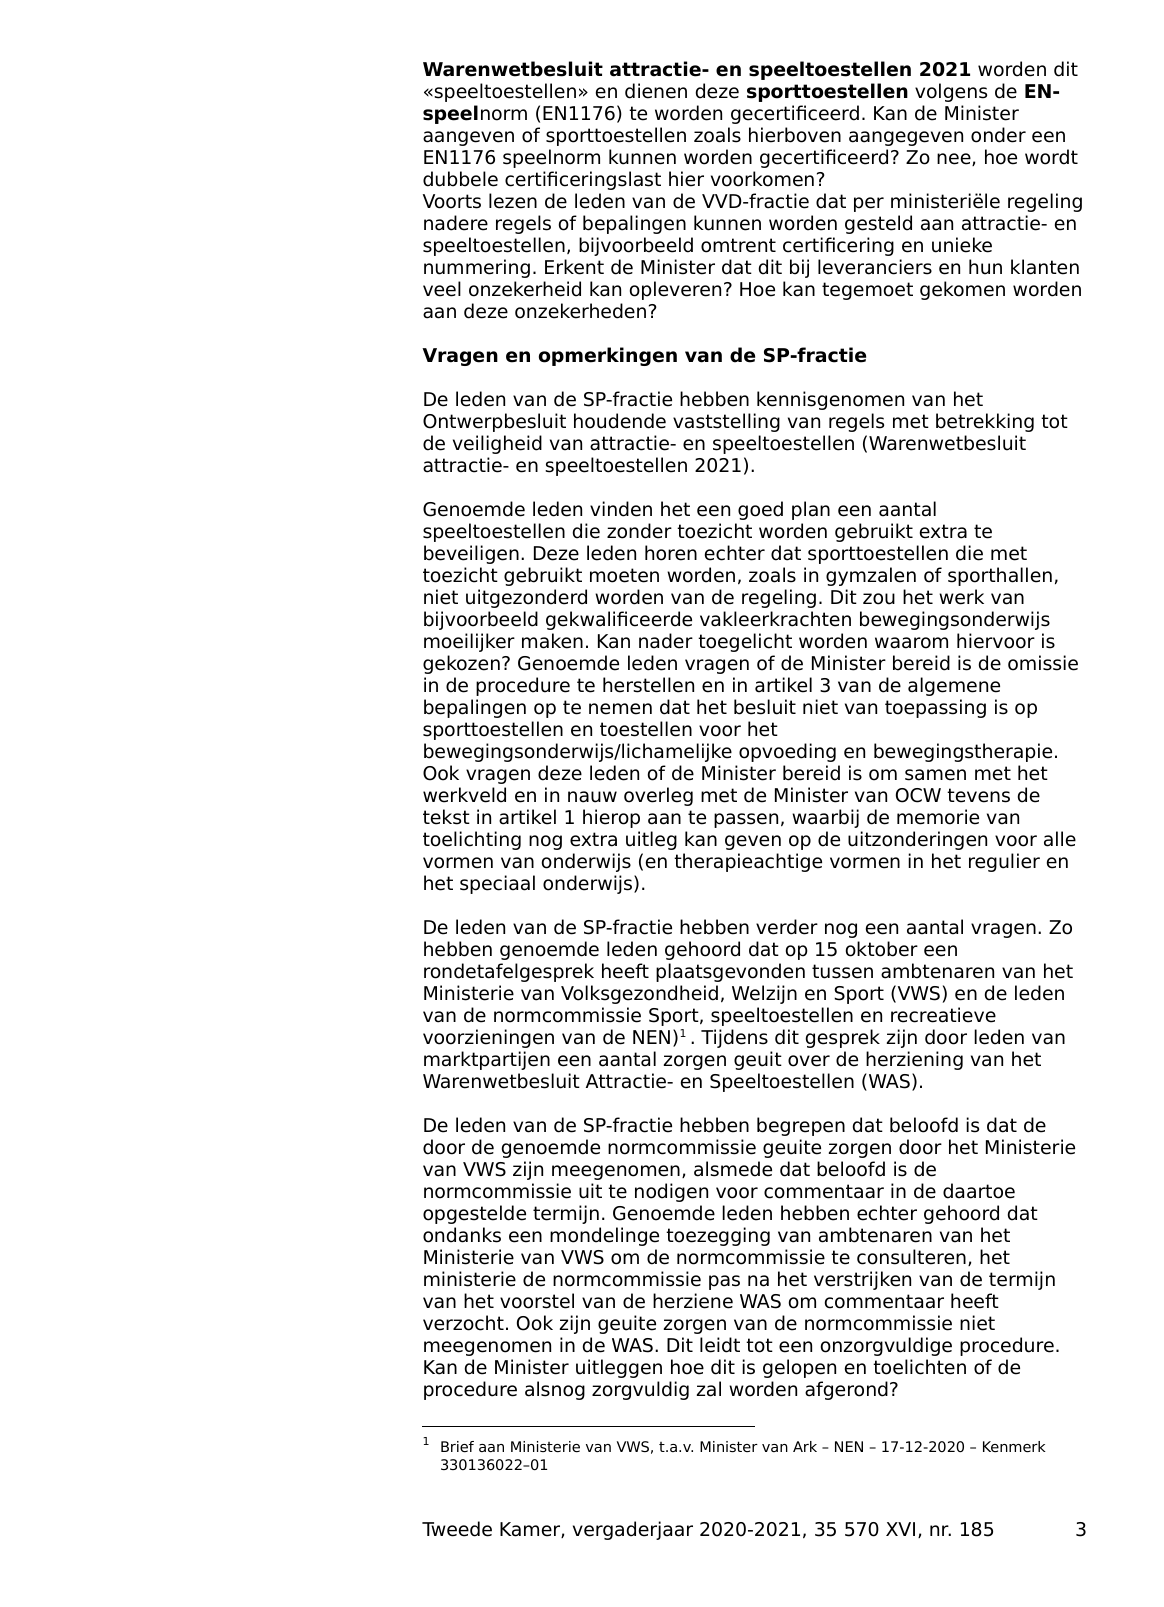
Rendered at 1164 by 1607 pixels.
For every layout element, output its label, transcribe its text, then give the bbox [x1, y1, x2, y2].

text De leden van de SP-fractie hebben verder nog een aantal vragen. Zo hebben genoemde leden gehoord dat op 15 oktober een rondetafelgesprek heeft plaatsgevonden tussen ambtenaren van het Ministerie van Volksgezondheid, Welzijn en Sport (VWS) en de leden van de normcommissie Sport, speeltoestellen en recreatieve voorzieningen van de NEN). Tijdens dit gesprek zijn door leden van marktpartijen een aantal zorgen geuit over de herziening van het Warenwetbesluit Attractie- en Speeltoestellen (WAS). [422, 917, 1087, 1093]
text De leden van de SP-fractie hebben begrepen dat beloofd is dat de door de genoemde normcommissie geuite zorgen door het Ministerie van VWS zijn meegenomen, alsmede dat beloofd is de normcommissie uit te nodigen voor commentaar in de daartoe opgestelde termijn. Genoemde leden hebben echter gehoord dat ondanks een mondelinge toezegging van ambtenaren van het Ministerie van VWS om de normcommissie te consulteren, het ministerie de normcommissie pas na het verstrijken van de termijn van het voorstel van de herziene WAS om commentaar heeft verzocht. Ook zijn geuite zorgen van de normcommissie niet meegenomen in de WAS. Dit leidt tot een onzorgvuldige procedure. Kan de Minister uitleggen hoe dit is gelopen en toelichten of de procedure alsnog zorgvuldig zal worden afgerond? [422, 1115, 1087, 1401]
text Genoemde leden vinden het een goed plan een aantal speeltoestellen die zonder toezicht worden gebruikt extra te beveiligen. Deze leden horen echter dat sporttoestellen die met toezicht gebruikt moeten worden, zoals in gymzalen of sporthallen, niet uitgezonderd worden van de regeling. Dit zou het werk van bijvoorbeeld gekwalificeerde vakleerkrachten bewegingsonderwijs moeilijker maken. Kan nader toegelicht worden waarom hiervoor is gekozen? Genoemde leden vragen of de Minister bereid is de omissie in de procedure te herstellen en in artikel 3 van de algemene bepalingen op te nemen dat het besluit niet van toepassing is op sporttoestellen en toestellen voor het bewegingsonderwijs/lichamelijke opvoeding en bewegingstherapie. Ook vragen deze leden of de Minister bereid is om samen met het werkveld en in nauw overleg met de Minister van OCW tevens de tekst in artikel 1 hierop aan te passen, waarbij de memorie van toelichting nog extra uitleg kan geven op de uitzonderingen voor alle vormen van onderwijs (en therapieachtige vormen in het regulier en het speciaal onderwijs). [422, 499, 1087, 895]
text De leden van de SP-fractie hebben kennisgenomen van het Ontwerpbesluit houdende vaststelling van regels met betrekking tot de veiligheid van attractie- en speeltoestellen (Warenwetbesluit attractie- en speeltoestellen 2021). [422, 389, 1087, 477]
text Voorts lezen de leden van de VVD-fractie dat per ministeriële regeling nadere regels of bepalingen kunnen worden gesteld aan attractie- en speeltoestellen, bijvoorbeeld omtrent certificering en unieke nummering. Erkent de Minister dat dit bij leveranciers en hun klanten veel onzekerheid kan opleveren? Hoe kan tegemoet gekomen worden aan deze onzekerheden? [422, 191, 1087, 323]
subtitle Vragen en opmerkingen van de SP-fractie [422, 345, 1087, 367]
text Brief aan Ministerie van VWS, t.a.v. Minister van Ark – NEN – 17-12-2020 – Kenmerk 330136022–01 [422, 1435, 1087, 1474]
text Warenwetbesluit attractie- en speeltoestellen 2021 worden dit «speeltoestellen» en dienen deze sporttoestellen volgens de EN-speelnorm (EN1176) te worden gecertificeerd. Kan de Minister aangeven of sporttoestellen zoals hierboven aangegeven onder een EN1176 speelnorm kunnen worden gecertificeerd? Zo nee, hoe wordt dubbele certificeringslast hier voorkomen? [422, 59, 1087, 191]
